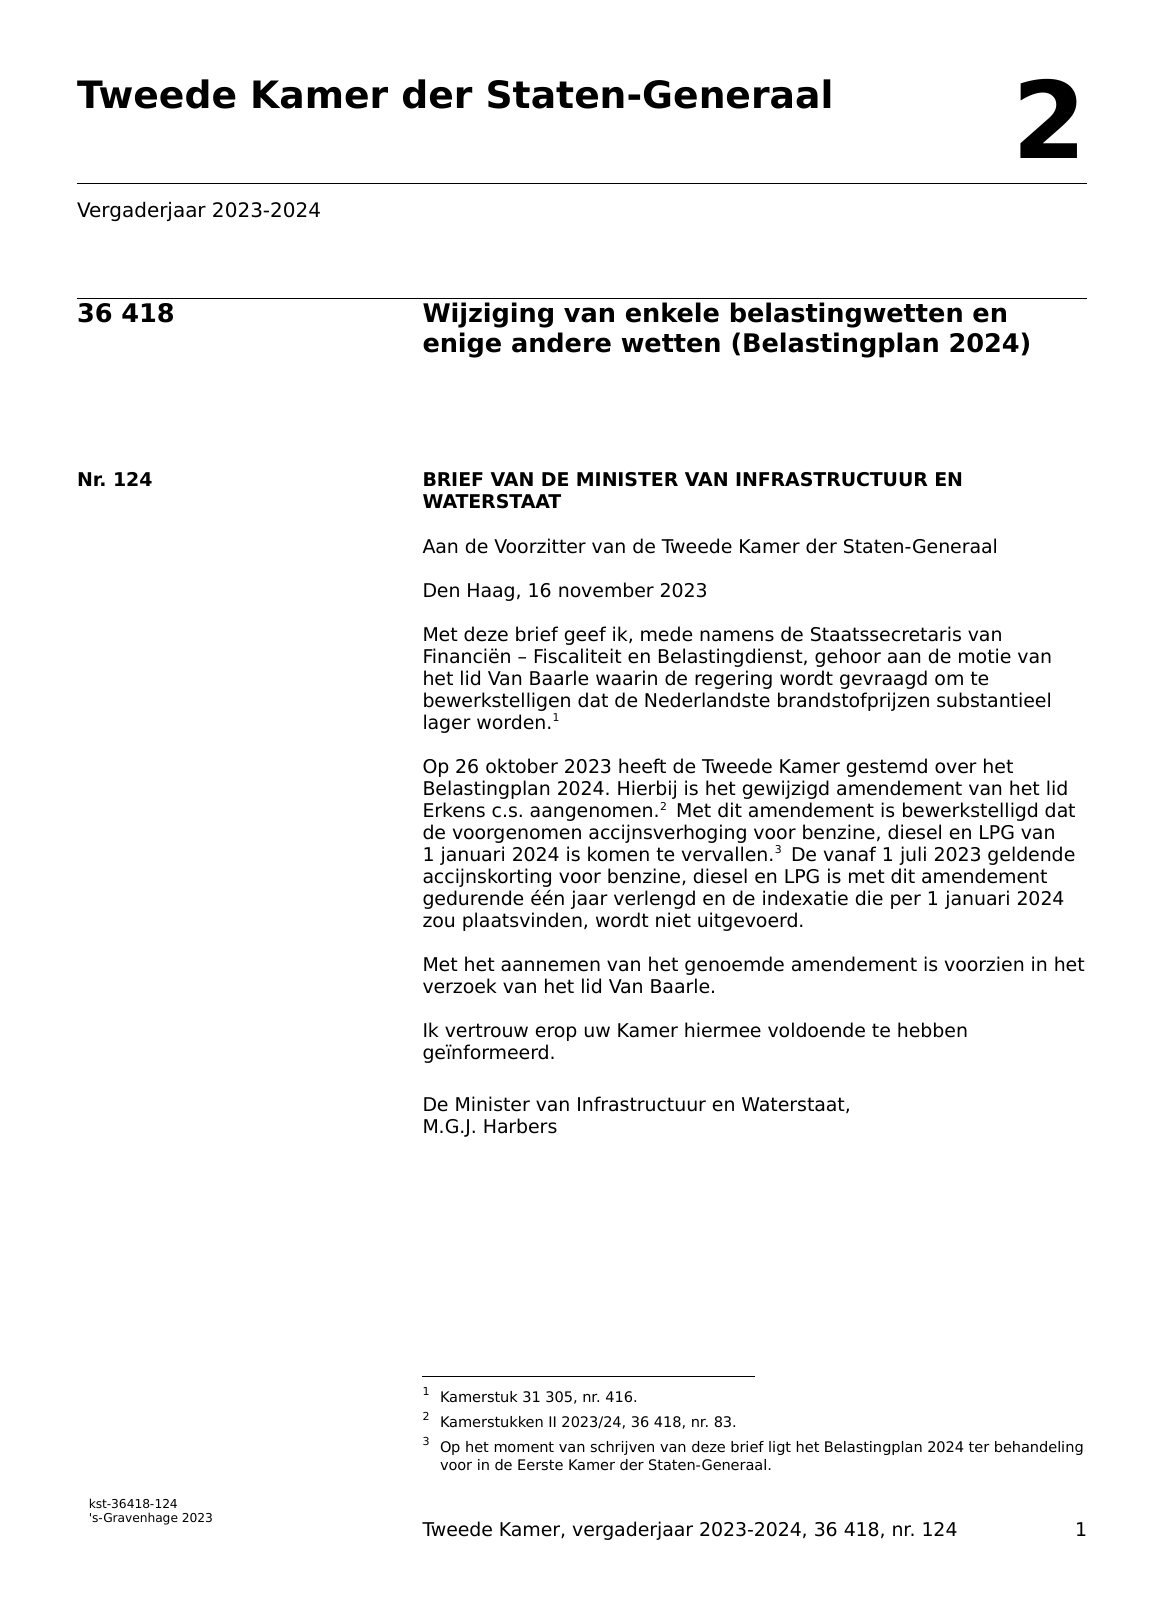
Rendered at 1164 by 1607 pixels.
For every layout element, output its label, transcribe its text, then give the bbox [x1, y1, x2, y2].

table_header 2 [886, 59, 1087, 183]
table_cell Vergaderjaar 2023-2024 [77, 184, 1087, 298]
text De Minister van Infrastructuur en Waterstaat, M.G.J. Harbers [422, 1094, 1087, 1138]
text Den Haag, 16 november 2023 [422, 580, 1087, 602]
text Op 26 oktober 2023 heeft de Tweede Kamer gestemd over het Belastingplan 2024. Hierbij is het gewijzigd amendement van het lid Erkens c.s. aangenomen. Met dit amendement is bewerkstelligd dat de voorgenomen accijnsverhoging voor benzine, diesel en LPG van 1 januari 2024 is komen te vervallen. De vanaf 1 juli 2023 geldende accijnskorting voor benzine, diesel en LPG is met dit amendement gedurende één jaar verlengd en de indexatie die per 1 januari 2024 zou plaatsvinden, wordt niet uitgevoerd. [422, 756, 1087, 932]
text Aan de Voorzitter van de Tweede Kamer der Staten-Generaal [422, 536, 1087, 557]
text Kamerstukken II 2023/24, 36 418, nr. 83. [422, 1410, 1087, 1432]
text Met het aannemen van het genoemde amendement is voorzien in het verzoek van het lid Van Baarle. [422, 954, 1087, 998]
text Op het moment van schrijven van deze brief ligt het Belastingplan 2024 ter behandeling voor in de Eerste Kamer der Staten-Generaal. [422, 1435, 1087, 1474]
text 's-Gravenhage 2023 [88, 1511, 323, 1525]
subtitle Nr. 124 BRIEF VAN DE MINISTER VAN INFRASTRUCTUUR EN WATERSTAAT [77, 469, 1087, 513]
text kst-36418-124 [88, 1497, 323, 1511]
text Kamerstuk 31 305, nr. 416. [422, 1385, 1087, 1407]
table_header Tweede Kamer der Staten-Generaal [77, 59, 886, 183]
subtitle 36 418 Wijziging van enkele belastingwetten en enige andere wetten (Belastingplan 2024) [77, 299, 1087, 358]
text Met deze brief geef ik, mede namens de Staatssecretaris van Financiën – Fiscaliteit en Belastingdienst, gehoor aan de motie van het lid Van Baarle waarin de regering wordt gevraagd om te bewerkstelligen dat de Nederlandste brandstofprijzen substantieel lager worden. [422, 624, 1087, 734]
text Ik vertrouw erop uw Kamer hiermee voldoende te hebben geïnformeerd. [422, 1020, 1087, 1064]
